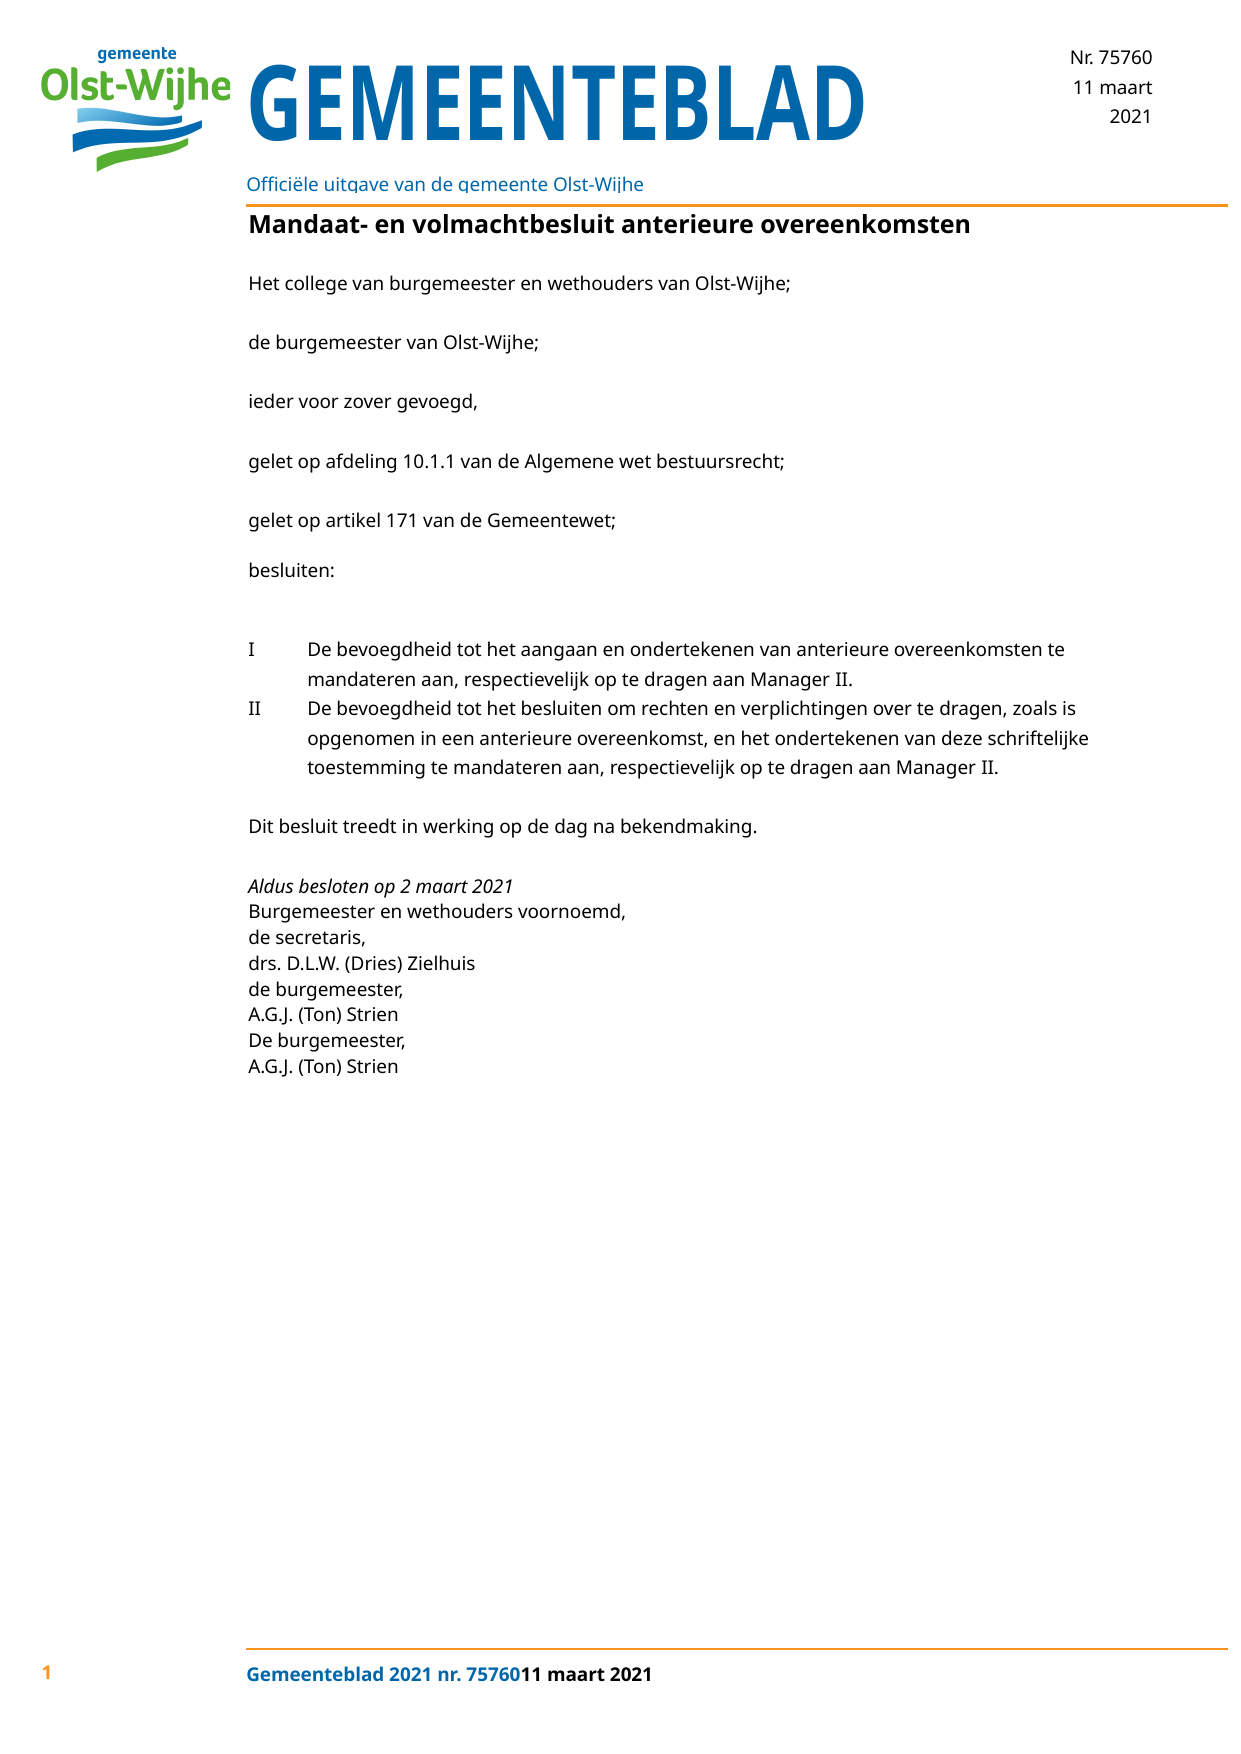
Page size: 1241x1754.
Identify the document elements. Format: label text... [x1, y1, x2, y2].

text de burgemeester, [248, 976, 1152, 1001]
text Het college van burgemeester en wethouders van Olst-Wijhe; [248, 270, 1152, 296]
list De bevoegdheid tot het besluiten om rechten en verplichtingen over te dragen, zoals is opgenomen in een anterieure overeenkomst, en het ondertekenen van deze schriftelijke toestemming te mandateren aan, respectievelijk op te dragen aan Manager II. [248, 695, 1152, 780]
text Dit besluit treedt in werking op de dag na bekendmaking. [248, 814, 1152, 839]
text gelet op artikel 171 van de Gemeentewet; [248, 507, 1152, 533]
text Mandaat- en volmachtbesluit anterieure overeenkomsten [248, 207, 1152, 241]
picture [41, 47, 231, 172]
text besluiten: [248, 557, 1152, 583]
text Aldus besloten op 2 maart 2021 [248, 873, 1152, 898]
text A.G.J. (Ton) Strien [248, 1053, 1152, 1079]
text de burgemeester van Olst-Wijhe; [248, 329, 1152, 355]
text gelet op afdeling 10.1.1 van de Algemene wet bestuursrecht; [248, 448, 1152, 473]
list De bevoegdheid tot het aangaan en ondertekenen van anterieure overeenkomsten te mandateren aan, respectievelijk op te dragen aan Manager II. [248, 636, 1152, 691]
text de secretaris, [248, 924, 1152, 950]
text A.G.J. (Ton) Strien [248, 1001, 1152, 1027]
text Burgemeester en wethouders voornoemd, [248, 898, 1152, 924]
text drs. D.L.W. (Dries) Zielhuis [248, 950, 1152, 976]
text De burgemeester, [248, 1027, 1152, 1053]
text ieder voor zover gevoegd, [248, 389, 1152, 414]
